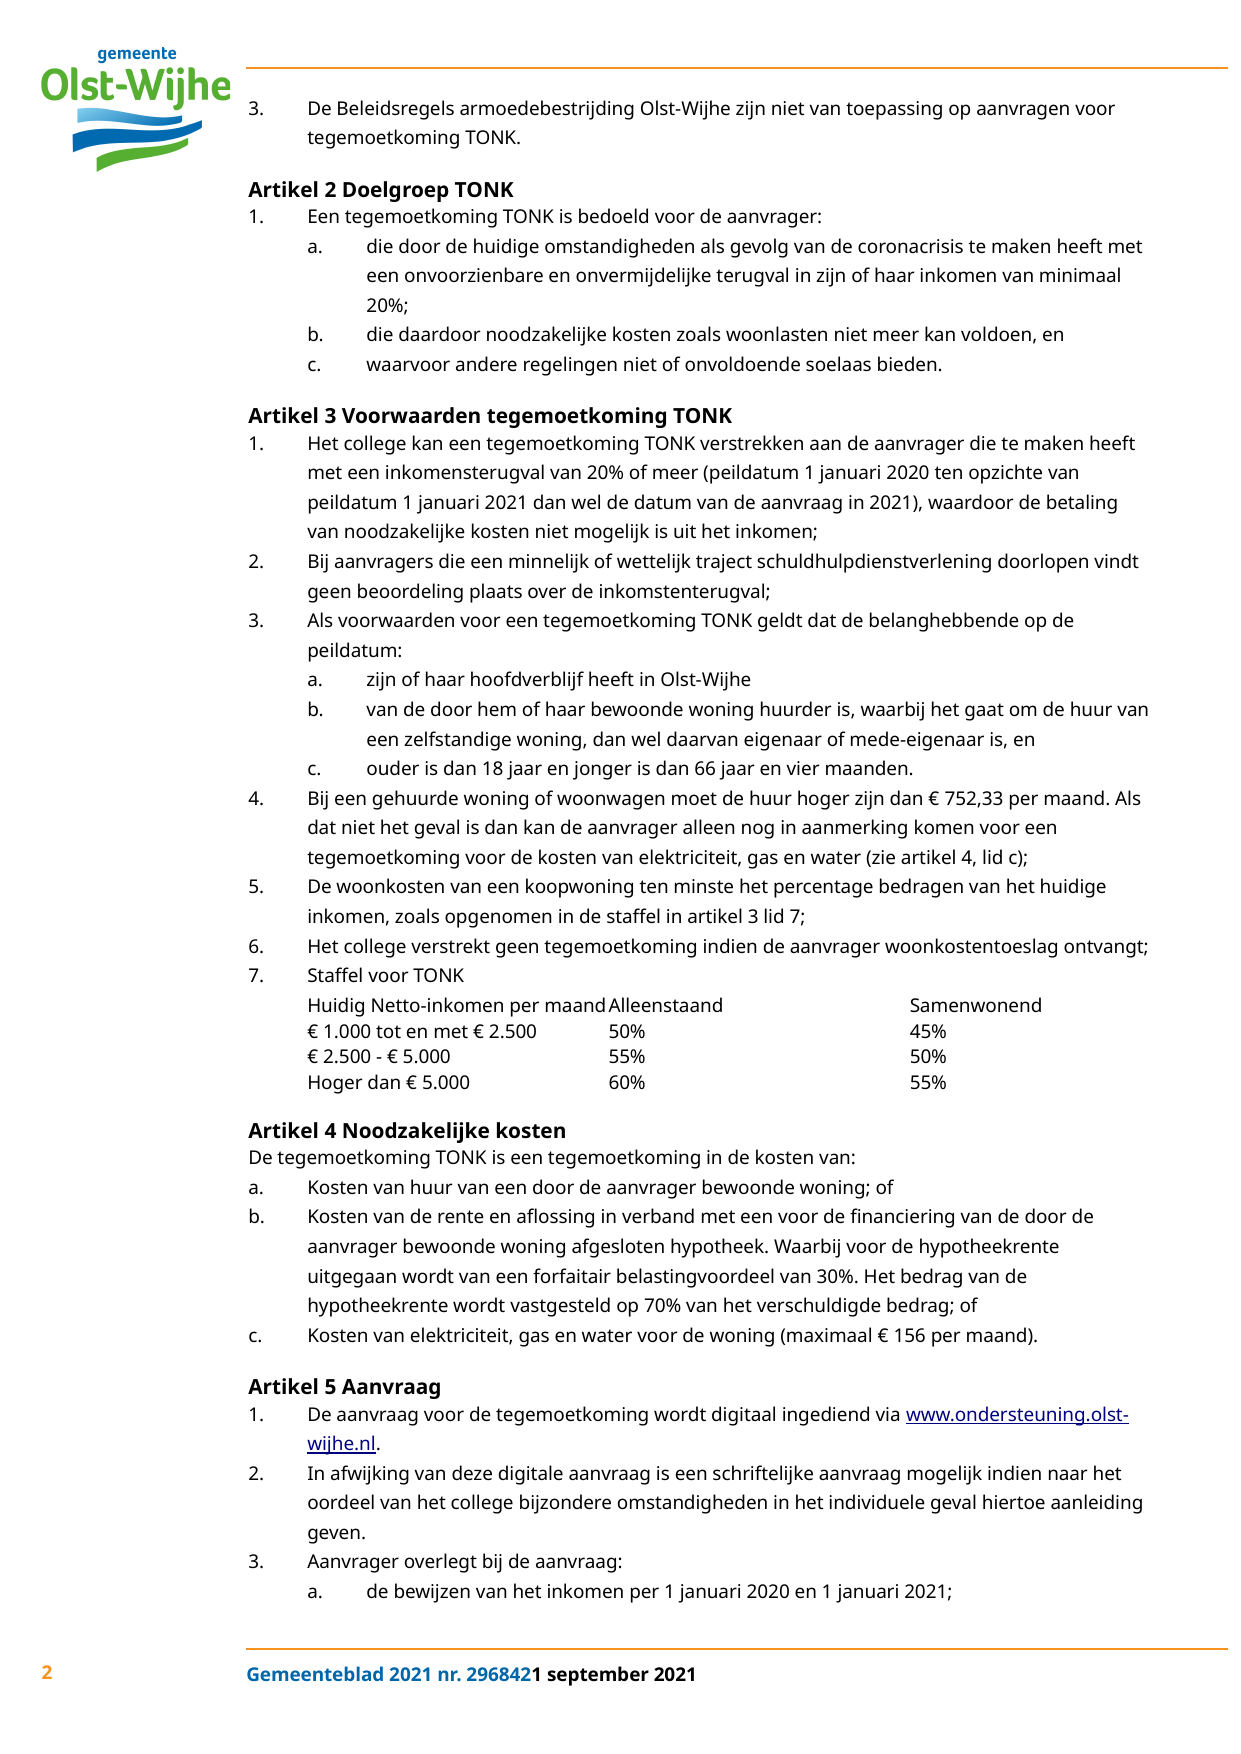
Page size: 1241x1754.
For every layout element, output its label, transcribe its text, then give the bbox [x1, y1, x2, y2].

list die door de huidige omstandigheden als gevolg van de coronacrisis te maken heeft met een onvoorzienbare en onvermijdelijke terugval in zijn of haar inkomen van minimaal 20%; [307, 233, 1152, 318]
list Het college verstrekt geen tegemoetkoming indien de aanvrager woonkostentoeslag ontvangt; [248, 933, 1152, 959]
table_cell 55% [910, 1069, 1211, 1095]
table_cell € 1.000 tot en met € 2.500 [307, 1018, 608, 1044]
list Een tegemoetkoming TONK is bedoeld voor de aanvrager: [248, 203, 1152, 229]
list de bewijzen van het inkomen per 1 januari 2020 en 1 januari 2021; [307, 1578, 1152, 1604]
list Kosten van elektriciteit, gas en water voor de woning (maximaal € 156 per maand). [248, 1322, 1152, 1348]
text Artikel 2 Doelgroep TONK [248, 175, 1152, 203]
list die daardoor noodzakelijke kosten zoals woonlasten niet meer kan voldoen, en [307, 322, 1152, 347]
list Het college kan een tegemoetkoming TONK verstrekken aan de aanvrager die te maken heeft met een inkomensterugval van 20% of meer (peildatum 1 januari 2020 ten opzichte van peildatum 1 januari 2021 dan wel de datum van de aanvraag in 2021), waardoor de betaling van noodzakelijke kosten niet mogelijk is uit het inkomen; [248, 430, 1152, 544]
table_header Samenwonend [910, 992, 1211, 1018]
table_cell 55% [608, 1044, 909, 1069]
table_header Huidig Netto-inkomen per maand [307, 992, 608, 1018]
table_cell 50% [910, 1044, 1211, 1069]
text Artikel 4 Noodzakelijke kosten [248, 1116, 1152, 1144]
text De tegemoetkoming TONK is een tegemoetkoming in de kosten van: [248, 1144, 1152, 1170]
list Als voorwaarden voor een tegemoetkoming TONK geldt dat de belanghebbende op de peildatum: [248, 607, 1152, 663]
list Bij een gehuurde woning of woonwagen moet de huur hoger zijn dan € 752,33 per maand. Als dat niet het geval is dan kan de aanvrager alleen nog in aanmerking komen voor een tegemoetkoming voor de kosten van elektriciteit, gas en water (zie artikel 4, lid c); [248, 785, 1152, 870]
list Kosten van huur van een door de aanvrager bewoonde woning; of [248, 1174, 1152, 1200]
picture [41, 47, 231, 172]
table_cell Hoger dan € 5.000 [307, 1069, 608, 1095]
list Staffel voor TONK [248, 962, 1152, 988]
list zijn of haar hoofdverblijf heeft in Olst-Wijhe [307, 667, 1152, 692]
text Artikel 3 Voorwaarden tegemoetkoming TONK [248, 402, 1152, 430]
list waarvoor andere regelingen niet of onvoldoende soelaas bieden. [307, 351, 1152, 377]
list De aanvraag voor de tegemoetkoming wordt digitaal ingediend via www.ondersteuning.olst-wijhe.nl. [248, 1401, 1152, 1456]
table_header Alleenstaand [608, 992, 909, 1018]
text Artikel 5 Aanvraag [248, 1372, 1152, 1401]
list Aanvrager overlegt bij de aanvraag: [248, 1549, 1152, 1574]
list ouder is dan 18 jaar en jonger is dan 66 jaar en vier maanden. [307, 755, 1152, 781]
list Bij aanvragers die een minnelijk of wettelijk traject schuldhulpdienstverlening doorlopen vindt geen beoordeling plaats over de inkomstenterugval; [248, 548, 1152, 604]
table_cell 60% [608, 1069, 909, 1095]
list De woonkosten van een koopwoning ten minste het percentage bedragen van het huidige inkomen, zoals opgenomen in de staffel in artikel 3 lid 7; [248, 874, 1152, 929]
list De Beleidsregels armoedebestrijding Olst-Wijhe zijn niet van toepassing op aanvragen voor tegemoetkoming TONK. [248, 95, 1152, 150]
list Kosten van de rente en aflossing in verband met een voor de financiering van de door de aanvrager bewoonde woning afgesloten hypotheek. Waarbij voor de hypotheekrente uitgegaan wordt van een forfaitair belastingvoordeel van 30%. Het bedrag van de hypotheekrente wordt vastgesteld op 70% van het verschuldigde bedrag; of [248, 1204, 1152, 1318]
table_cell 50% [608, 1018, 909, 1044]
list In afwijking van deze digitale aanvraag is een schriftelijke aanvraag mogelijk indien naar het oordeel van het college bijzondere omstandigheden in het individuele geval hiertoe aanleiding geven. [248, 1460, 1152, 1545]
list van de door hem of haar bewoonde woning huurder is, waarbij het gaat om de huur van een zelfstandige woning, dan wel daarvan eigenaar of mede-eigenaar is, en [307, 696, 1152, 752]
table_cell 45% [910, 1018, 1211, 1044]
table_cell € 2.500 - € 5.000 [307, 1044, 608, 1069]
